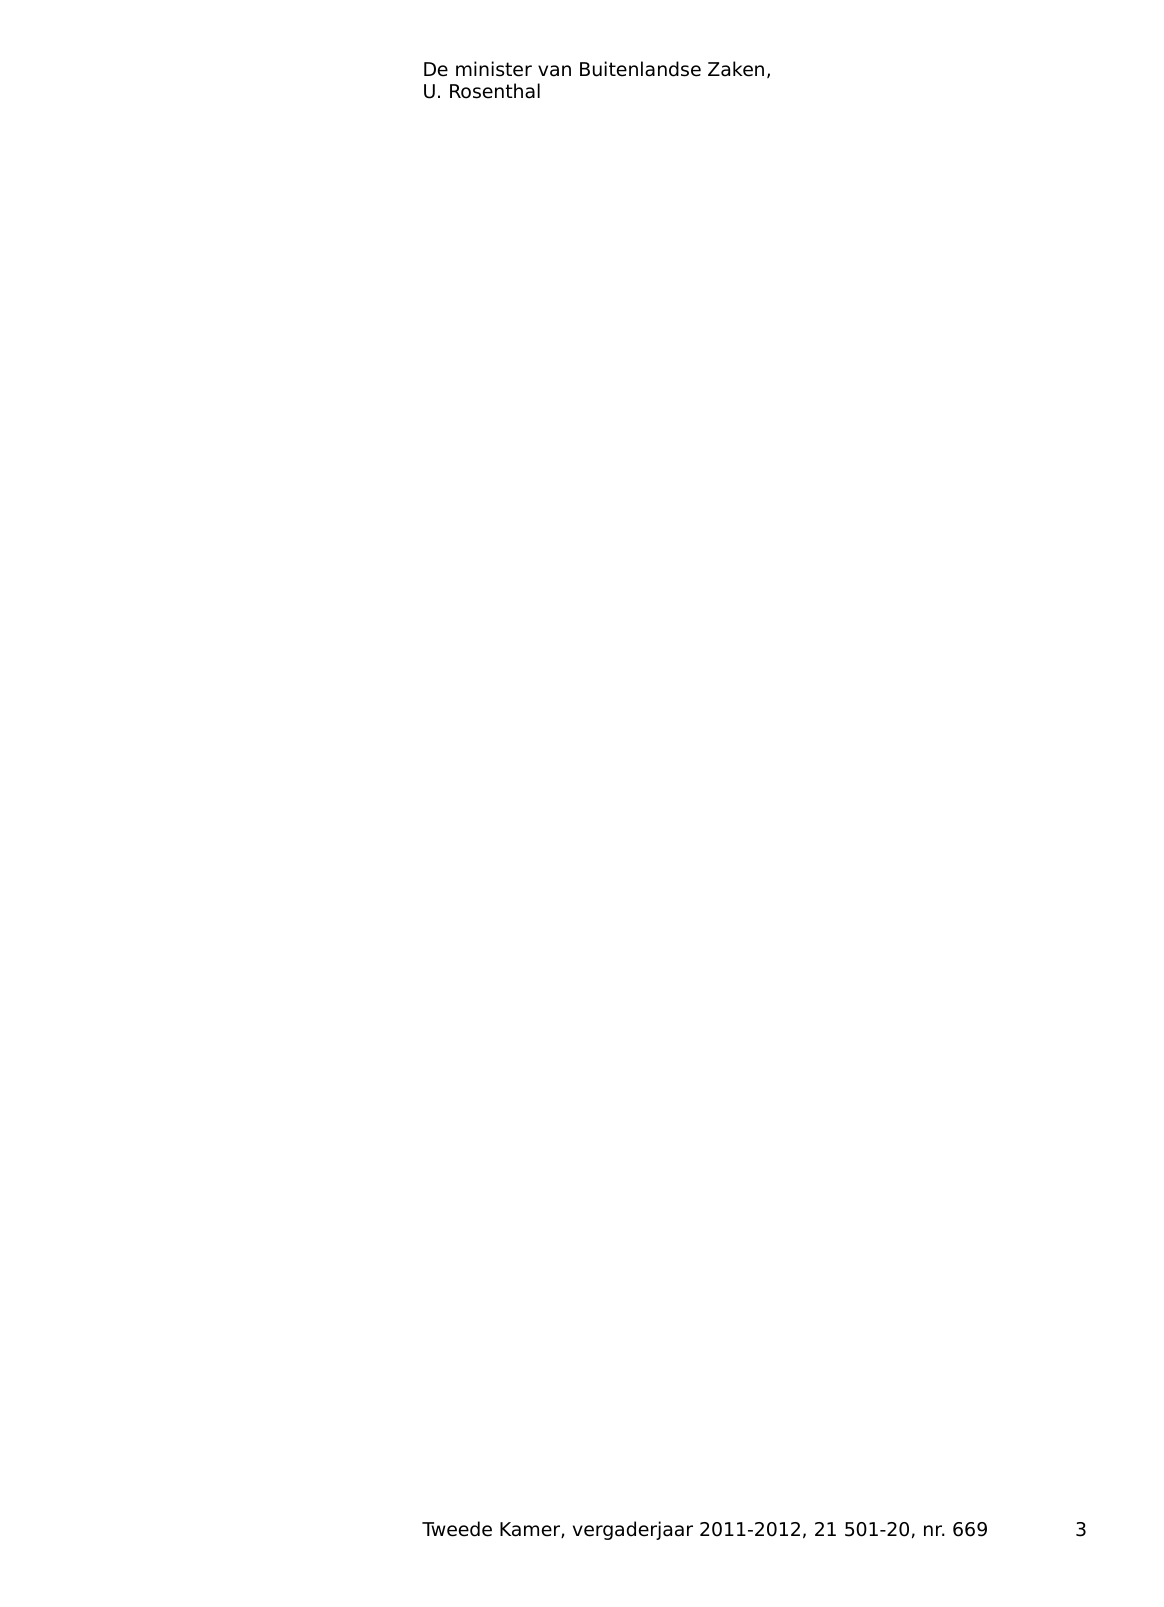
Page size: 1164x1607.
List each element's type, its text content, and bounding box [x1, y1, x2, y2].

text De minister van Buitenlandse Zaken, U. Rosenthal [422, 59, 1087, 103]
